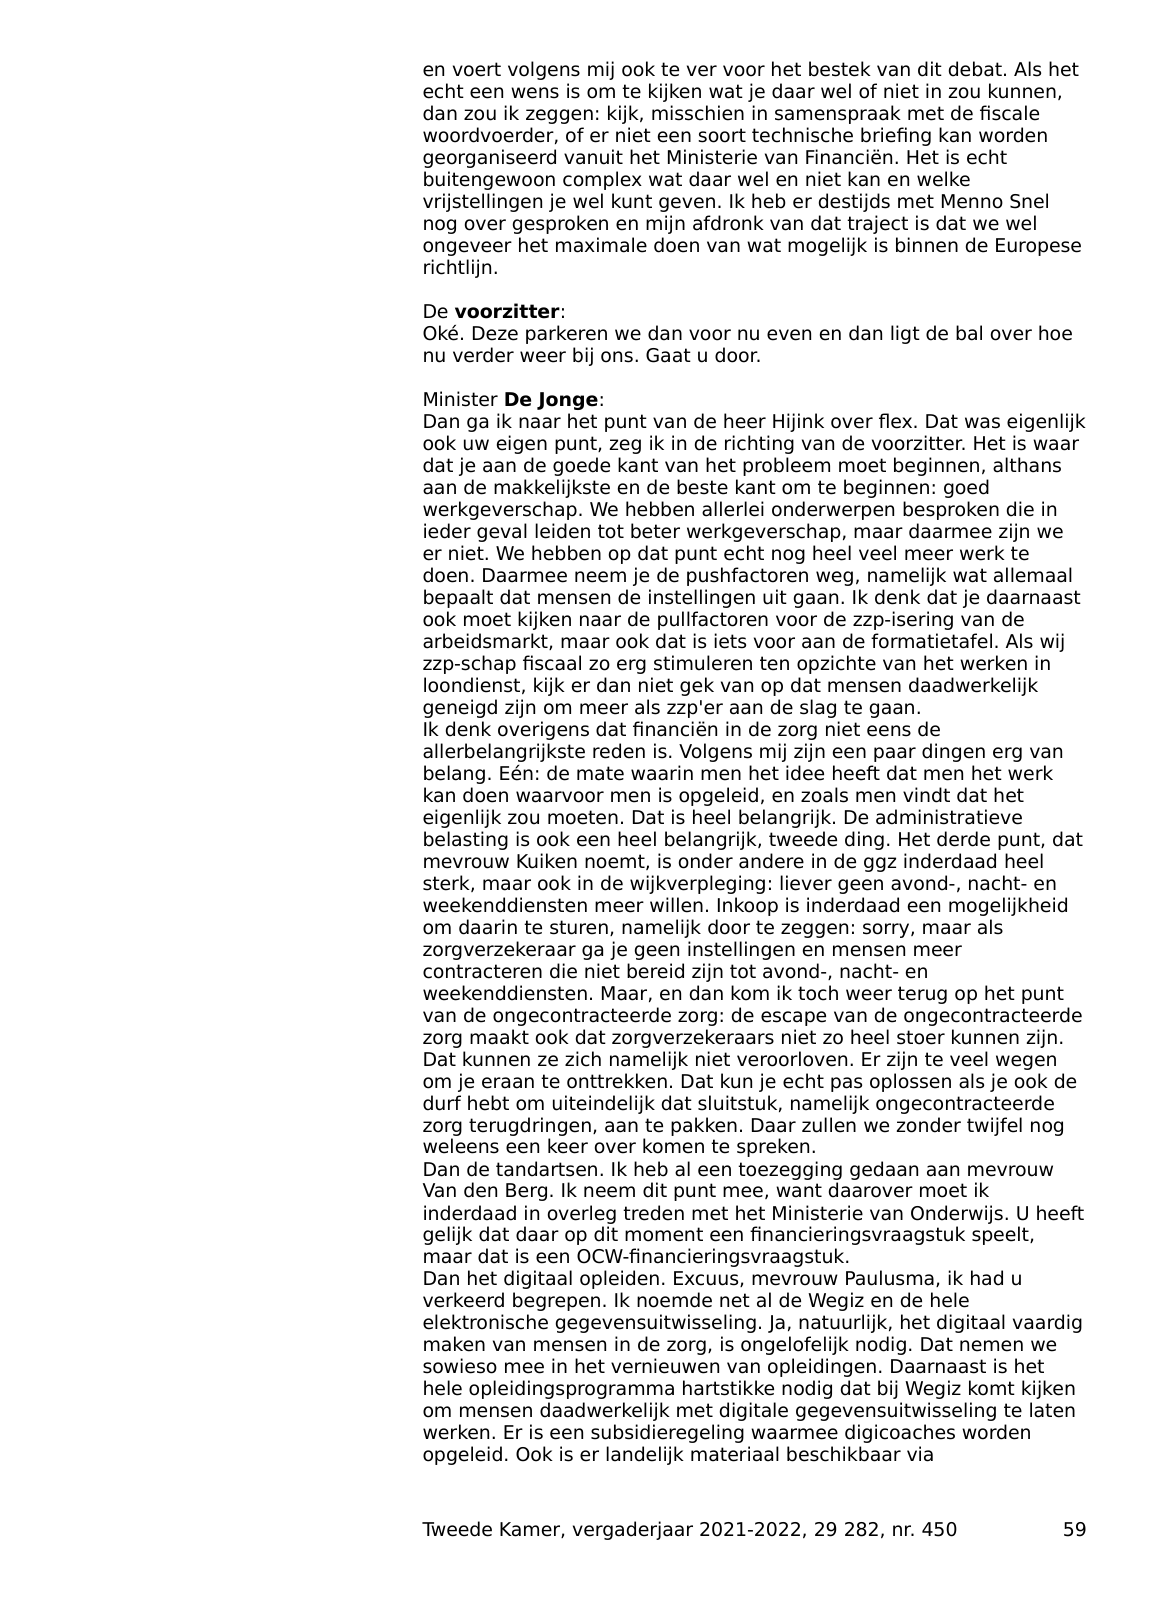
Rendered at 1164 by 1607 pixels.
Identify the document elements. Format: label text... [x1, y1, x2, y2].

text Oké. Deze parkeren we dan voor nu even en dan ligt de bal over hoe nu verder weer bij ons. Gaat u door. [422, 323, 1087, 367]
text Minister De Jonge: [422, 389, 1087, 411]
text Dan het digitaal opleiden. Excuus, mevrouw Paulusma, ik had u verkeerd begrepen. Ik noemde net al de Wegiz en de hele elektronische gegevensuitwisseling. Ja, natuurlijk, het digitaal vaardig maken van mensen in de zorg, is ongelofelijk nodig. Dat nemen we sowieso mee in het vernieuwen van opleidingen. Daarnaast is het hele opleidingsprogramma hartstikke nodig dat bij Wegiz komt kijken om mensen daadwerkelijk met digitale gegevensuitwisseling te laten werken. Er is een subsidieregeling waarmee digicoaches worden opgeleid. Ook is er landelijk materiaal beschikbaar via [422, 1268, 1087, 1466]
text Dan de tandartsen. Ik heb al een toezegging gedaan aan mevrouw Van den Berg. Ik neem dit punt mee, want daarover moet ik inderdaad in overleg treden met het Ministerie van Onderwijs. U heeft gelijk dat daar op dit moment een financieringsvraagstuk speelt, maar dat is een OCW-financieringsvraagstuk. [422, 1158, 1087, 1268]
text Dan ga ik naar het punt van de heer Hijink over flex. Dat was eigenlijk ook uw eigen punt, zeg ik in de richting van de voorzitter. Het is waar dat je aan de goede kant van het probleem moet beginnen, althans aan de makkelijkste en de beste kant om te beginnen: goed werkgeverschap. We hebben allerlei onderwerpen besproken die in ieder geval leiden tot beter werkgeverschap, maar daarmee zijn we er niet. We hebben op dat punt echt nog heel veel meer werk te doen. Daarmee neem je de pushfactoren weg, namelijk wat allemaal bepaalt dat mensen de instellingen uit gaan. Ik denk dat je daarnaast ook moet kijken naar de pullfactoren voor de zzp-isering van de arbeidsmarkt, maar ook dat is iets voor aan de formatietafel. Als wij zzp-schap fiscaal zo erg stimuleren ten opzichte van het werken in loondienst, kijk er dan niet gek van op dat mensen daadwerkelijk geneigd zijn om meer als zzp'er aan de slag te gaan. [422, 411, 1087, 719]
text Ik denk overigens dat financiën in de zorg niet eens de allerbelangrijkste reden is. Volgens mij zijn een paar dingen erg van belang. Eén: de mate waarin men het idee heeft dat men het werk kan doen waarvoor men is opgeleid, en zoals men vindt dat het eigenlijk zou moeten. Dat is heel belangrijk. De administratieve belasting is ook een heel belangrijk, tweede ding. Het derde punt, dat mevrouw Kuiken noemt, is onder andere in de ggz inderdaad heel sterk, maar ook in de wijkverpleging: liever geen avond-, nacht- en weekenddiensten meer willen. Inkoop is inderdaad een mogelijkheid om daarin te sturen, namelijk door te zeggen: sorry, maar als zorgverzekeraar ga je geen instellingen en mensen meer contracteren die niet bereid zijn tot avond-, nacht- en weekenddiensten. Maar, en dan kom ik toch weer terug op het punt van de ongecontracteerde zorg: de escape van de ongecontracteerde zorg maakt ook dat zorgverzekeraars niet zo heel stoer kunnen zijn. Dat kunnen ze zich namelijk niet veroorloven. Er zijn te veel wegen om je eraan te onttrekken. Dat kun je echt pas oplossen als je ook de durf hebt om uiteindelijk dat sluitstuk, namelijk ongecontracteerde zorg terugdringen, aan te pakken. Daar zullen we zonder twijfel nog weleens een keer over komen te spreken. [422, 719, 1087, 1158]
text en voert volgens mij ook te ver voor het bestek van dit debat. Als het echt een wens is om te kijken wat je daar wel of niet in zou kunnen, dan zou ik zeggen: kijk, misschien in samenspraak met de fiscale woordvoerder, of er niet een soort technische briefing kan worden georganiseerd vanuit het Ministerie van Financiën. Het is echt buitengewoon complex wat daar wel en niet kan en welke vrijstellingen je wel kunt geven. Ik heb er destijds met Menno Snel nog over gesproken en mijn afdronk van dat traject is dat we wel ongeveer het maximale doen van wat mogelijk is binnen de Europese richtlijn. [422, 59, 1087, 279]
text De voorzitter: [422, 301, 1087, 323]
